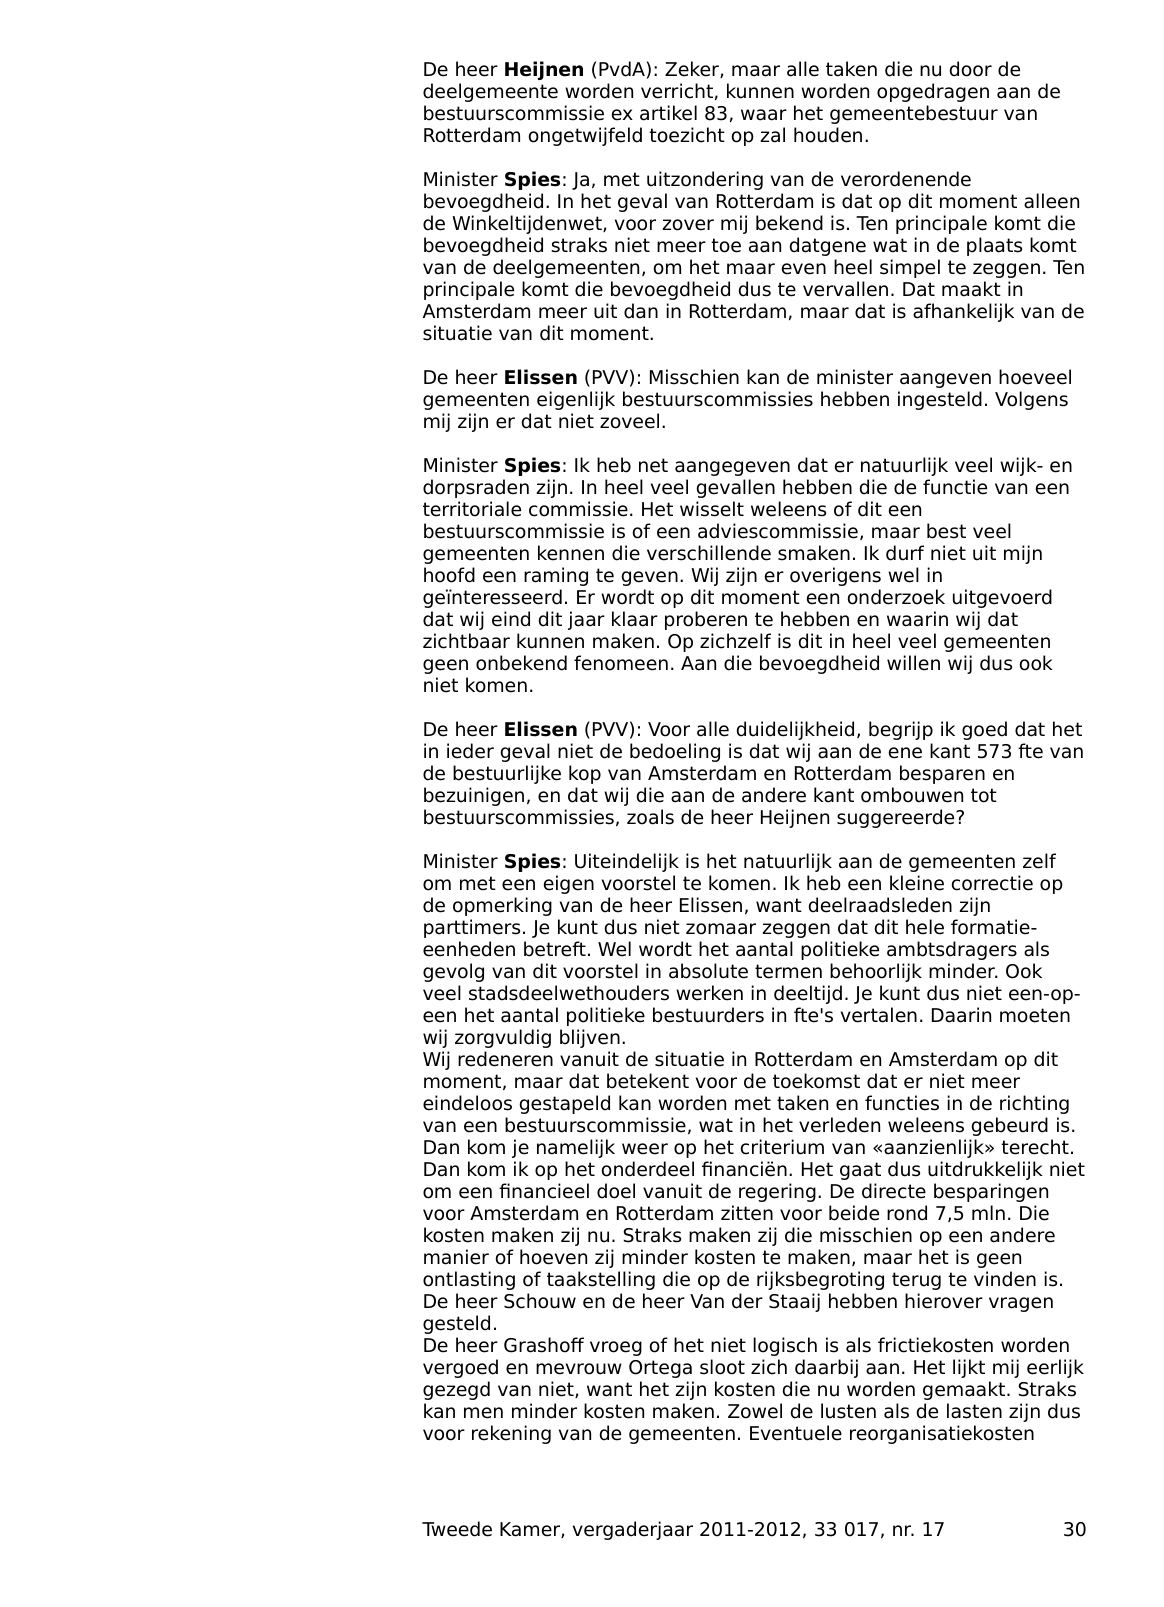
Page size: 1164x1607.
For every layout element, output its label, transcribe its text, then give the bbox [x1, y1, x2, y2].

text De heer Grashoff vroeg of het niet logisch is als frictiekosten worden vergoed en mevrouw Ortega sloot zich daarbij aan. Het lijkt mij eerlijk gezegd van niet, want het zijn kosten die nu worden gemaakt. Straks kan men minder kosten maken. Zowel de lusten als de lasten zijn dus voor rekening van de gemeenten. Eventuele reorganisatiekosten [422, 1335, 1087, 1445]
text Minister Spies: Ja, met uitzondering van de verordenende bevoegdheid. In het geval van Rotterdam is dat op dit moment alleen de Winkeltijdenwet, voor zover mij bekend is. Ten principale komt die bevoegdheid straks niet meer toe aan datgene wat in de plaats komt van de deelgemeenten, om het maar even heel simpel te zeggen. Ten principale komt die bevoegdheid dus te vervallen. Dat maakt in Amsterdam meer uit dan in Rotterdam, maar dat is afhankelijk van de situatie van dit moment. [422, 169, 1087, 345]
text De heer Heijnen (PvdA): Zeker, maar alle taken die nu door de deelgemeente worden verricht, kunnen worden opgedragen aan de bestuurscommissie ex artikel 83, waar het gemeentebestuur van Rotterdam ongetwijfeld toezicht op zal houden. [422, 59, 1087, 147]
text Wij redeneren vanuit de situatie in Rotterdam en Amsterdam op dit moment, maar dat betekent voor de toekomst dat er niet meer eindeloos gestapeld kan worden met taken en functies in de richting van een bestuurscommissie, wat in het verleden weleens gebeurd is. Dan kom je namelijk weer op het criterium van «aanzienlijk» terecht. [422, 1049, 1087, 1159]
text Minister Spies: Uiteindelijk is het natuurlijk aan de gemeenten zelf om met een eigen voorstel te komen. Ik heb een kleine correctie op de opmerking van de heer Elissen, want deelraadsleden zijn parttimers. Je kunt dus niet zomaar zeggen dat dit hele formatie-eenheden betreft. Wel wordt het aantal politieke ambtsdragers als gevolg van dit voorstel in absolute termen behoorlijk minder. Ook veel stadsdeelwethouders werken in deeltijd. Je kunt dus niet een-op-een het aantal politieke bestuurders in fte's vertalen. Daarin moeten wij zorgvuldig blijven. [422, 851, 1087, 1049]
text De heer Elissen (PVV): Voor alle duidelijkheid, begrijp ik goed dat het in ieder geval niet de bedoeling is dat wij aan de ene kant 573 fte van de bestuurlijke kop van Amsterdam en Rotterdam besparen en bezuinigen, en dat wij die aan de andere kant ombouwen tot bestuurscommissies, zoals de heer Heijnen suggereerde? [422, 719, 1087, 829]
text De heer Elissen (PVV): Misschien kan de minister aangeven hoeveel gemeenten eigenlijk bestuurscommissies hebben ingesteld. Volgens mij zijn er dat niet zoveel. [422, 367, 1087, 433]
text Dan kom ik op het onderdeel financiën. Het gaat dus uitdrukkelijk niet om een financieel doel vanuit de regering. De directe besparingen voor Amsterdam en Rotterdam zitten voor beide rond 7,5 mln. Die kosten maken zij nu. Straks maken zij die misschien op een andere manier of hoeven zij minder kosten te maken, maar het is geen ontlasting of taakstelling die op de rijksbegroting terug te vinden is. De heer Schouw en de heer Van der Staaij hebben hierover vragen gesteld. [422, 1159, 1087, 1335]
text Minister Spies: Ik heb net aangegeven dat er natuurlijk veel wijk- en dorpsraden zijn. In heel veel gevallen hebben die de functie van een territoriale commissie. Het wisselt weleens of dit een bestuurscommissie is of een adviescommissie, maar best veel gemeenten kennen die verschillende smaken. Ik durf niet uit mijn hoofd een raming te geven. Wij zijn er overigens wel in geïnteresseerd. Er wordt op dit moment een onderzoek uitgevoerd dat wij eind dit jaar klaar proberen te hebben en waarin wij dat zichtbaar kunnen maken. Op zichzelf is dit in heel veel gemeenten geen onbekend fenomeen. Aan die bevoegdheid willen wij dus ook niet komen. [422, 455, 1087, 697]
